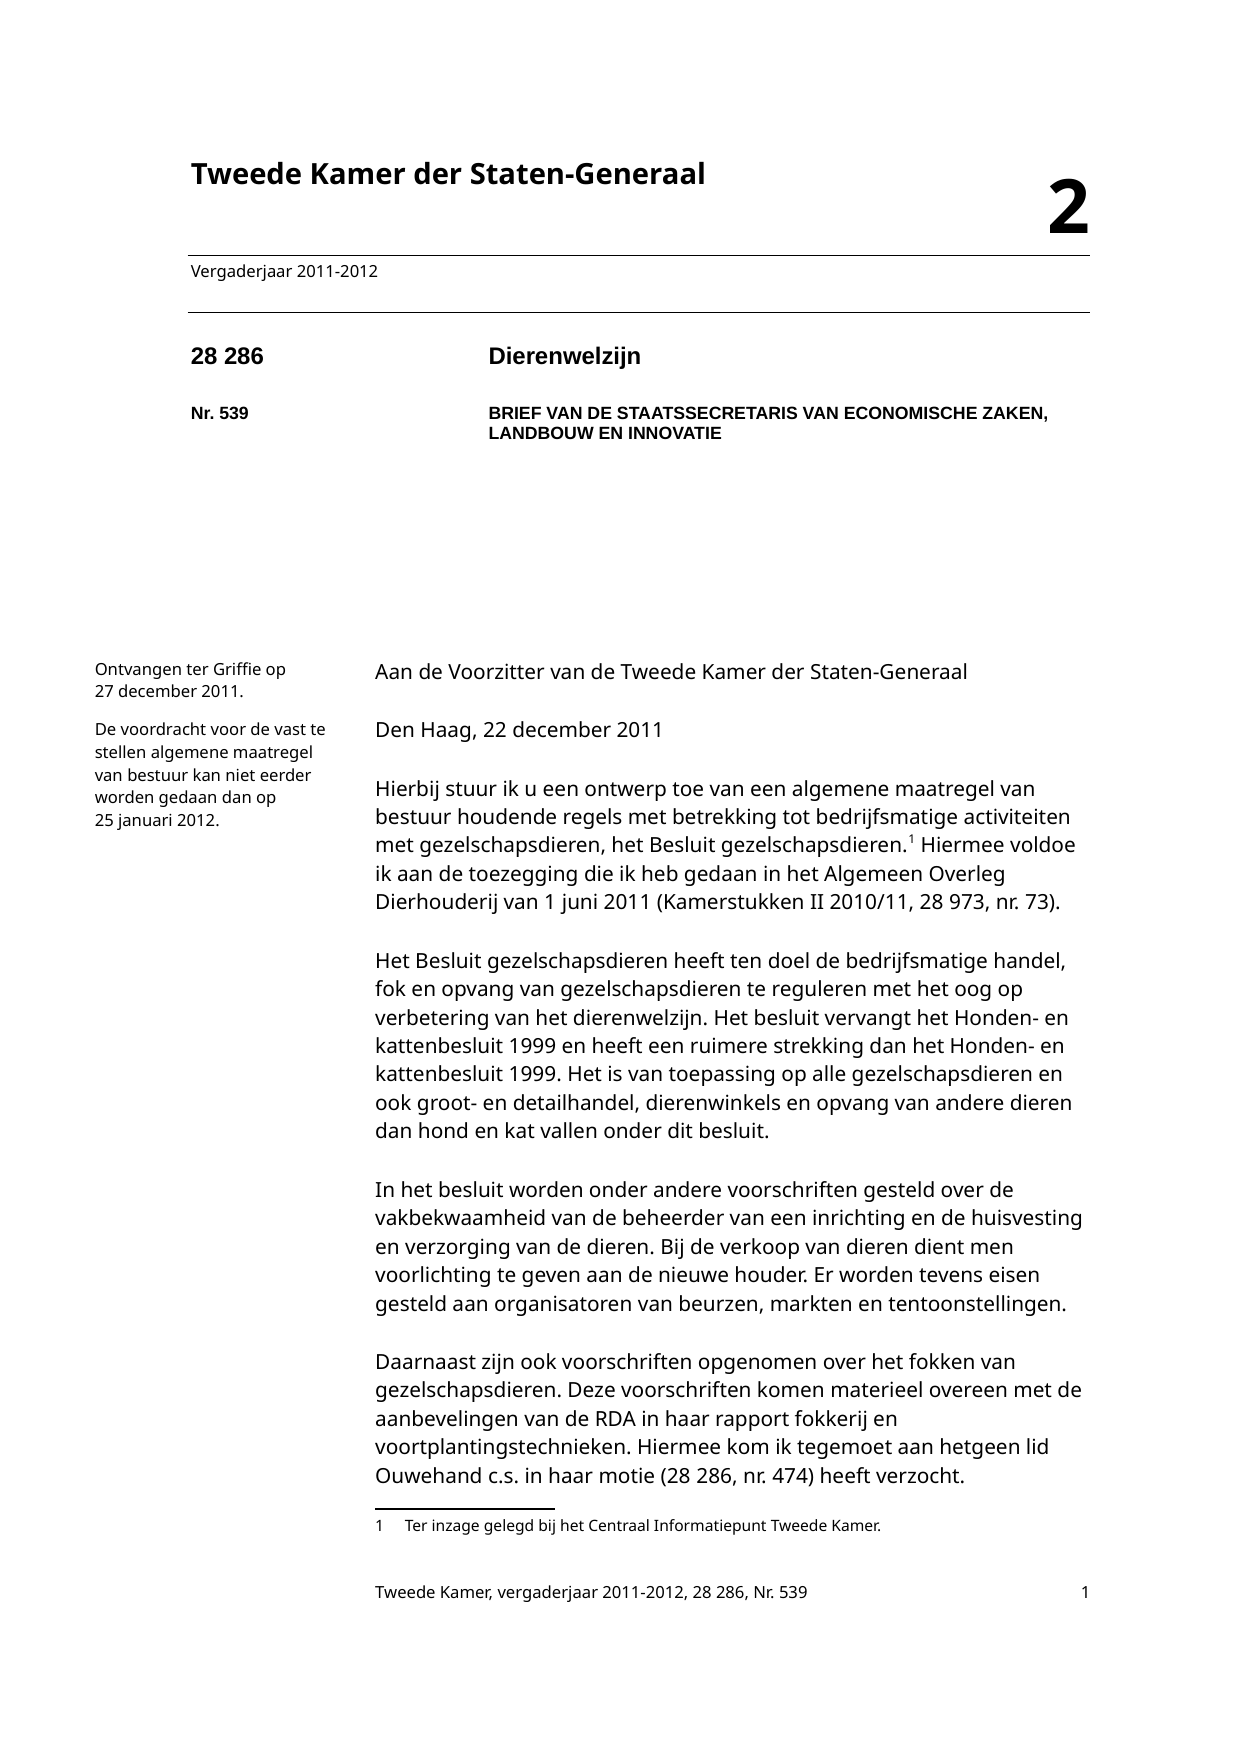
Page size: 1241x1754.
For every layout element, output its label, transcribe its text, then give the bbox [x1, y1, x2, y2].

table_cell Nr. 539 [188, 399, 485, 539]
table_cell BRIEF VAN DE STAATSSECRETARIS VAN ECONOMISCHE ZAKEN, LANDBOUW EN INNOVATIE [485, 399, 1090, 539]
text Den Haag, 22 december 2011 [375, 715, 1090, 744]
text Het Besluit gezelschapsdieren heeft ten doel de bedrijfsmatige handel, fok en opvang van gezelschapsdieren te reguleren met het oog op verbetering van het dierenwelzijn. Het besluit vervangt het Honden- en kattenbesluit 1999 en heeft een ruimere strekking dan het Honden- en kattenbesluit 1999. Het is van toepassing op alle gezelschapsdieren en ook groot- en detailhandel, dierenwinkels en opvang van andere dieren dan hond en kat vallen onder dit besluit. [375, 946, 1090, 1145]
text In het besluit worden onder andere voorschriften gesteld over de vakbekwaamheid van de beheerder van een inrichting en de huisvesting en verzorging van de dieren. Bij de verkoop van dieren dient men voorlichting te geven aan de nieuwe houder. Er worden tevens eisen gesteld aan organisatoren van beurzen, markten en tentoonstellingen. [375, 1175, 1090, 1317]
text Ontvangen ter Griffie op 27 december 2011. [94, 657, 328, 703]
text [94, 703, 328, 718]
text Ter inzage gelegd bij het Centraal Informatiepunt Tweede Kamer. [375, 1508, 1090, 1536]
table_cell Vergaderjaar 2011-2012 [188, 256, 485, 312]
table_header Tweede Kamer der Staten-Generaal [188, 150, 909, 255]
table_cell Dierenwelzijn [485, 339, 1090, 399]
text Aan de Voorzitter van de Tweede Kamer der Staten-Generaal [375, 657, 1090, 686]
text Hierbij stuur ik u een ontwerp toe van een algemene maatregel van bestuur houdende regels met betrekking tot bedrijfsmatige activiteiten met gezelschapsdieren, het Besluit gezelschapsdieren. Hiermee voldoe ik aan de toezegging die ik heb gedaan in het Algemeen Overleg Dierhouderij van 1 juni 2011 (Kamerstukken II 2010/11, 28 973, nr. 73). [375, 774, 1090, 916]
table_cell [485, 256, 1090, 312]
text Daarnaast zijn ook voorschriften opgenomen over het fokken van gezelschapsdieren. Deze voorschriften komen materieel overeen met de aanbevelingen van de RDA in haar rapport fokkerij en voortplantingstechnieken. Hiermee kom ik tegemoet aan hetgeen lid Ouwehand c.s. in haar motie (28 286, nr. 474) heeft verzocht. [375, 1347, 1090, 1489]
table_cell [188, 313, 485, 339]
text De voordracht voor de vast te stellen algemene maatregel van bestuur kan niet eerder worden gedaan dan op 25 januari 2012. [94, 718, 328, 831]
table_header 2 [910, 150, 1090, 255]
table_cell 28 286 [188, 339, 485, 399]
table_cell [485, 313, 1090, 339]
